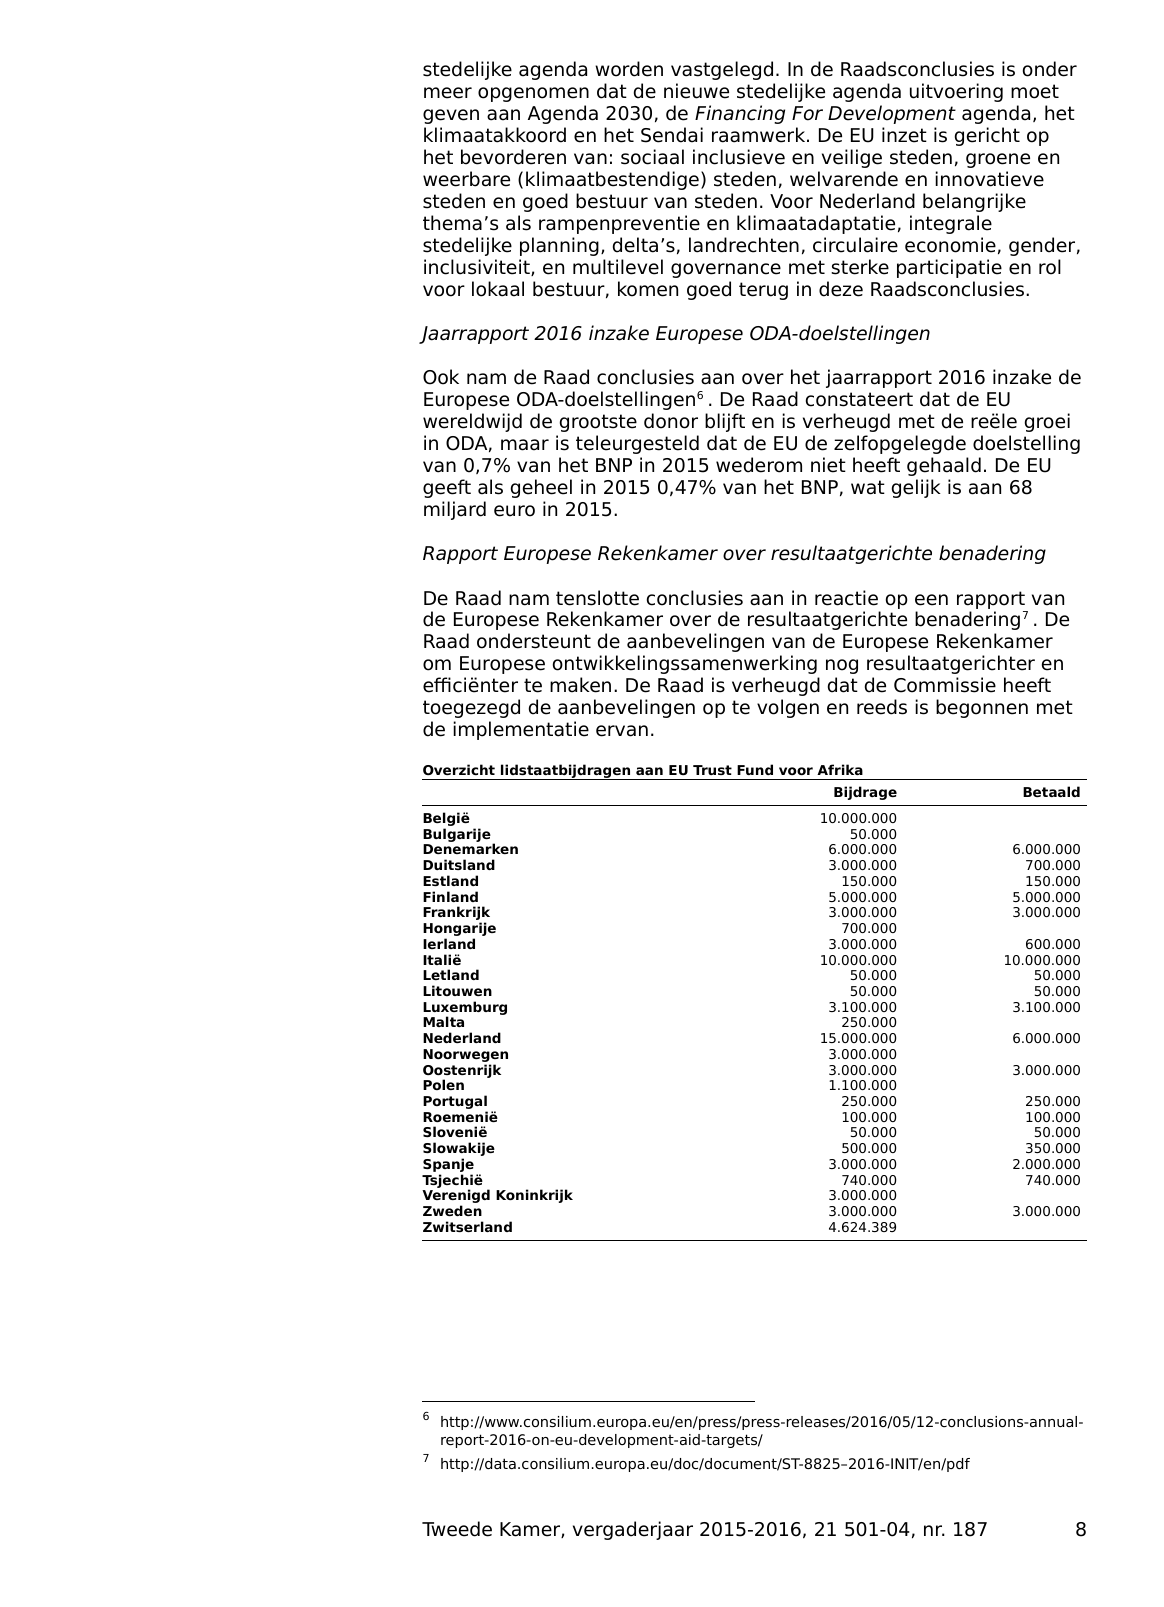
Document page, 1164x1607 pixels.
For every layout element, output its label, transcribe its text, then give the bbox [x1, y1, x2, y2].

table_cell Zwitserland [422, 1220, 703, 1240]
table_cell Bulgarije [422, 826, 703, 842]
table_cell 700.000 [703, 921, 903, 937]
table_cell Frankrijk [422, 905, 703, 921]
table_cell 600.000 [903, 937, 1087, 952]
table_cell [903, 1047, 1087, 1062]
text stedelijke agenda worden vastgelegd. In de Raadsconclusies is onder meer opgenomen dat de nieuwe stedelijke agenda uitvoering moet geven aan Agenda 2030, de Financing For Development agenda, het klimaatakkoord en het Sendai raamwerk. De EU inzet is gericht op het bevorderen van: sociaal inclusieve en veilige steden, groene en weerbare (klimaatbestendige) steden, welvarende en innovatieve steden en goed bestuur van steden. Voor Nederland belangrijke thema’s als rampenpreventie en klimaatadaptatie, integrale stedelijke planning, delta’s, landrechten, circulaire economie, gender, inclusiviteit, en multilevel governance met sterke participatie en rol voor lokaal bestuur, komen goed terug in deze Raadsconclusies. [422, 59, 1087, 301]
table_cell 50.000 [703, 968, 903, 984]
table_cell Betaald [903, 780, 1087, 805]
text http://www.consilium.europa.eu/en/press/press-releases/2016/05/12-conclusions-annual-report-2016-on-eu-development-aid-targets/ [422, 1410, 1087, 1449]
table_cell 3.100.000 [903, 1000, 1087, 1015]
table_cell [903, 1188, 1087, 1204]
subtitle Rapport Europese Rekenkamer over resultaatgerichte benadering [422, 543, 1087, 565]
table_cell Roemenië [422, 1110, 703, 1125]
table_cell 50.000 [703, 1125, 903, 1141]
table_cell Hongarije [422, 921, 703, 937]
table_cell Litouwen [422, 984, 703, 999]
table_cell 6.000.000 [903, 1031, 1087, 1047]
table_cell Zweden [422, 1204, 703, 1220]
table_cell Italië [422, 952, 703, 968]
table_cell 1.100.000 [703, 1078, 903, 1094]
table_cell [903, 921, 1087, 937]
table_cell 740.000 [703, 1173, 903, 1188]
table_cell Denemarken [422, 842, 703, 858]
table_cell 4.624.389 [703, 1220, 903, 1240]
table_cell 3.000.000 [903, 1063, 1087, 1078]
table_cell [903, 1220, 1087, 1240]
table_cell 15.000.000 [703, 1031, 903, 1047]
table_cell Malta [422, 1015, 703, 1031]
table_cell 3.000.000 [703, 1157, 903, 1172]
table_cell 6.000.000 [903, 842, 1087, 858]
table_cell 50.000 [703, 984, 903, 999]
table_cell 5.000.000 [703, 889, 903, 905]
table_cell 50.000 [703, 826, 903, 842]
table_cell [903, 1078, 1087, 1094]
table_cell 2.000.000 [903, 1157, 1087, 1172]
table_cell 3.000.000 [903, 905, 1087, 921]
table_cell Ierland [422, 937, 703, 952]
table_cell 500.000 [703, 1141, 903, 1157]
table_cell [903, 826, 1087, 842]
table_cell Estland [422, 874, 703, 889]
table_cell 250.000 [703, 1094, 903, 1109]
table_cell [422, 780, 703, 805]
table_cell Tsjechië [422, 1173, 703, 1188]
table_cell 150.000 [703, 874, 903, 889]
table_cell 150.000 [903, 874, 1087, 889]
table_cell Nederland [422, 1031, 703, 1047]
table_cell 740.000 [903, 1173, 1087, 1188]
table_cell 3.000.000 [903, 1204, 1087, 1220]
table_cell 100.000 [703, 1110, 903, 1125]
table_cell 50.000 [903, 968, 1087, 984]
table_cell 50.000 [903, 984, 1087, 999]
table_cell Luxemburg [422, 1000, 703, 1015]
table_cell 350.000 [903, 1141, 1087, 1157]
table_cell 3.000.000 [703, 937, 903, 952]
table_cell [903, 1015, 1087, 1031]
table_cell Finland [422, 889, 703, 905]
table_cell 700.000 [903, 858, 1087, 874]
table_cell Letland [422, 968, 703, 984]
text De Raad nam tenslotte conclusies aan in reactie op een rapport van de Europese Rekenkamer over de resultaatgerichte benadering. De Raad ondersteunt de aanbevelingen van de Europese Rekenkamer om Europese ontwikkelingssamenwerking nog resultaatgerichter en efficiënter te maken. De Raad is verheugd dat de Commissie heeft toegezegd de aanbevelingen op te volgen en reeds is begonnen met de implementatie ervan. [422, 587, 1087, 741]
table_cell 5.000.000 [903, 889, 1087, 905]
table_cell 250.000 [903, 1094, 1087, 1109]
table_cell Slovenië [422, 1125, 703, 1141]
table_cell 10.000.000 [703, 806, 903, 826]
table_cell 100.000 [903, 1110, 1087, 1125]
table_cell 50.000 [903, 1125, 1087, 1141]
table_cell 3.000.000 [703, 1047, 903, 1062]
table_cell Verenigd Koninkrijk [422, 1188, 703, 1204]
table_cell 250.000 [703, 1015, 903, 1031]
table_header Overzicht lidstaatbijdragen aan EU Trust Fund voor Afrika [422, 763, 1087, 779]
table_cell België [422, 806, 703, 826]
table_cell Spanje [422, 1157, 703, 1172]
table_cell 3.000.000 [703, 905, 903, 921]
table_cell 3.100.000 [703, 1000, 903, 1015]
text http://data.consilium.europa.eu/doc/document/ST-8825–2016-INIT/en/pdf [422, 1452, 1087, 1474]
table_cell 3.000.000 [703, 1188, 903, 1204]
table_cell Portugal [422, 1094, 703, 1109]
table_cell Noorwegen [422, 1047, 703, 1062]
table_cell 3.000.000 [703, 858, 903, 874]
table_cell 3.000.000 [703, 1063, 903, 1078]
table_cell 10.000.000 [903, 952, 1087, 968]
subtitle Jaarrapport 2016 inzake Europese ODA-doelstellingen [422, 323, 1087, 345]
table_cell Oostenrijk [422, 1063, 703, 1078]
table_cell 10.000.000 [703, 952, 903, 968]
table_cell Slowakije [422, 1141, 703, 1157]
table_cell Duitsland [422, 858, 703, 874]
table_cell 6.000.000 [703, 842, 903, 858]
table_cell 3.000.000 [703, 1204, 903, 1220]
text Ook nam de Raad conclusies aan over het jaarrapport 2016 inzake de Europese ODA-doelstellingen. De Raad constateert dat de EU wereldwijd de grootste donor blijft en is verheugd met de reële groei in ODA, maar is teleurgesteld dat de EU de zelfopgelegde doelstelling van 0,7% van het BNP in 2015 wederom niet heeft gehaald. De EU geeft als geheel in 2015 0,47% van het BNP, wat gelijk is aan 68 miljard euro in 2015. [422, 367, 1087, 521]
table_cell [903, 806, 1087, 826]
table_cell Polen [422, 1078, 703, 1094]
table_cell Bijdrage [703, 780, 903, 805]
